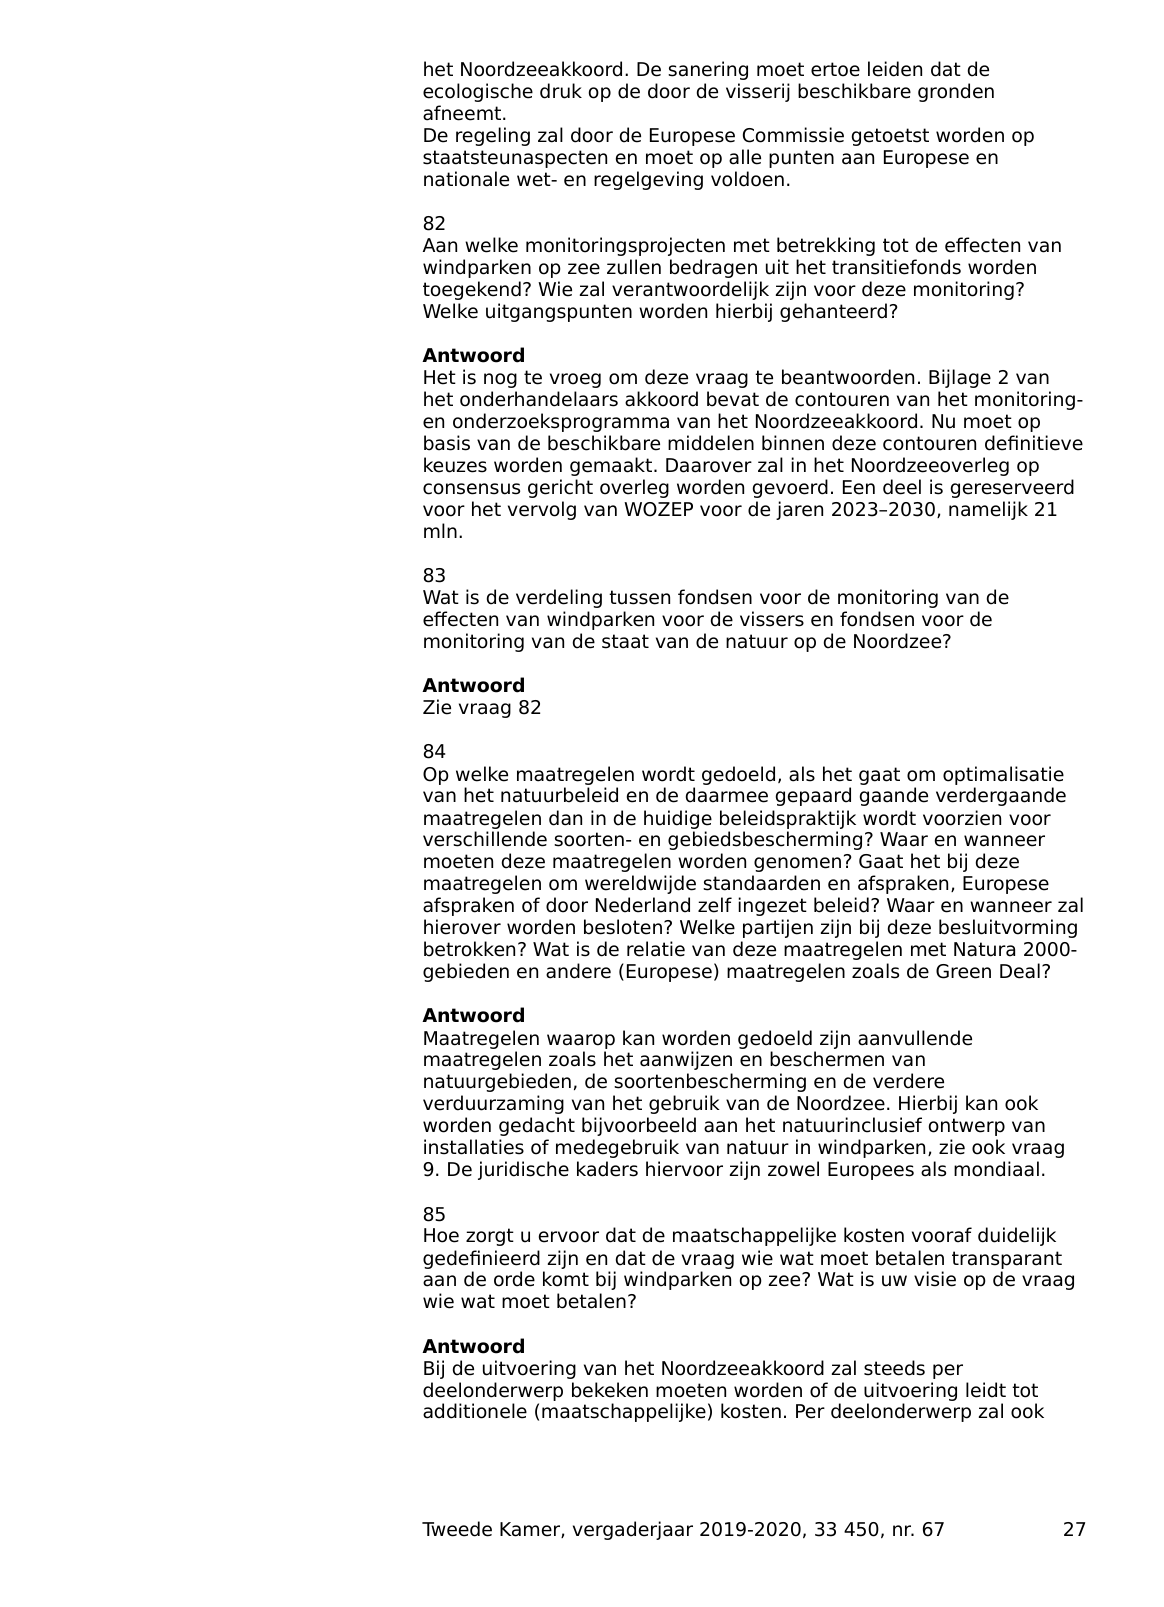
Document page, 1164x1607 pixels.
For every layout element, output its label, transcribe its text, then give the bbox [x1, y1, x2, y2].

text 84 [422, 741, 1087, 763]
text Het is nog te vroeg om deze vraag te beantwoorden. Bijlage 2 van het onderhandelaars akkoord bevat de contouren van het monitoring- en onderzoeksprogramma van het Noordzeeakkoord. Nu moet op basis van de beschikbare middelen binnen deze contouren definitieve keuzes worden gemaakt. Daarover zal in het Noordzeeoverleg op consensus gericht overleg worden gevoerd. Een deel is gereserveerd voor het vervolg van WOZEP voor de jaren 2023–2030, namelijk 21 mln. [422, 367, 1087, 543]
text Antwoord [422, 1005, 1087, 1027]
text Wat is de verdeling tussen fondsen voor de monitoring van de effecten van windparken voor de vissers en fondsen voor de monitoring van de staat van de natuur op de Noordzee? [422, 587, 1087, 653]
text Zie vraag 82 [422, 697, 1087, 719]
text Hoe zorgt u ervoor dat de maatschappelijke kosten vooraf duidelijk gedefinieerd zijn en dat de vraag wie wat moet betalen transparant aan de orde komt bij windparken op zee? Wat is uw visie op de vraag wie wat moet betalen? [422, 1225, 1087, 1313]
text Op welke maatregelen wordt gedoeld, als het gaat om optimalisatie van het natuurbeleid en de daarmee gepaard gaande verdergaande maatregelen dan in de huidige beleidspraktijk wordt voorzien voor verschillende soorten- en gebiedsbescherming? Waar en wanneer moeten deze maatregelen worden genomen? Gaat het bij deze maatregelen om wereldwijde standaarden en afspraken, Europese afspraken of door Nederland zelf ingezet beleid? Waar en wanneer zal hierover worden besloten? Welke partijen zijn bij deze besluitvorming betrokken? Wat is de relatie van deze maatregelen met Natura 2000-gebieden en andere (Europese) maatregelen zoals de Green Deal? [422, 763, 1087, 983]
text Antwoord [422, 345, 1087, 367]
text Bij de uitvoering van het Noordzeeakkoord zal steeds per deelonderwerp bekeken moeten worden of de uitvoering leidt tot additionele (maatschappelijke) kosten. Per deelonderwerp zal ook [422, 1357, 1087, 1423]
text Aan welke monitoringsprojecten met betrekking tot de effecten van windparken op zee zullen bedragen uit het transitiefonds worden toegekend? Wie zal verantwoordelijk zijn voor deze monitoring? Welke uitgangspunten worden hierbij gehanteerd? [422, 235, 1087, 323]
text 82 [422, 213, 1087, 235]
text 83 [422, 565, 1087, 587]
text het Noordzeeakkoord. De sanering moet ertoe leiden dat de ecologische druk op de door de visserij beschikbare gronden afneemt. [422, 59, 1087, 125]
text Maatregelen waarop kan worden gedoeld zijn aanvullende maatregelen zoals het aanwijzen en beschermen van natuurgebieden, de soortenbescherming en de verdere verduurzaming van het gebruik van de Noordzee. Hierbij kan ook worden gedacht bijvoorbeeld aan het natuurinclusief ontwerp van installaties of medegebruik van natuur in windparken, zie ook vraag 9. De juridische kaders hiervoor zijn zowel Europees als mondiaal. [422, 1027, 1087, 1181]
text De regeling zal door de Europese Commissie getoetst worden op staatsteunaspecten en moet op alle punten aan Europese en nationale wet- en regelgeving voldoen. [422, 125, 1087, 191]
text 85 [422, 1203, 1087, 1225]
text Antwoord [422, 675, 1087, 697]
text Antwoord [422, 1336, 1087, 1357]
